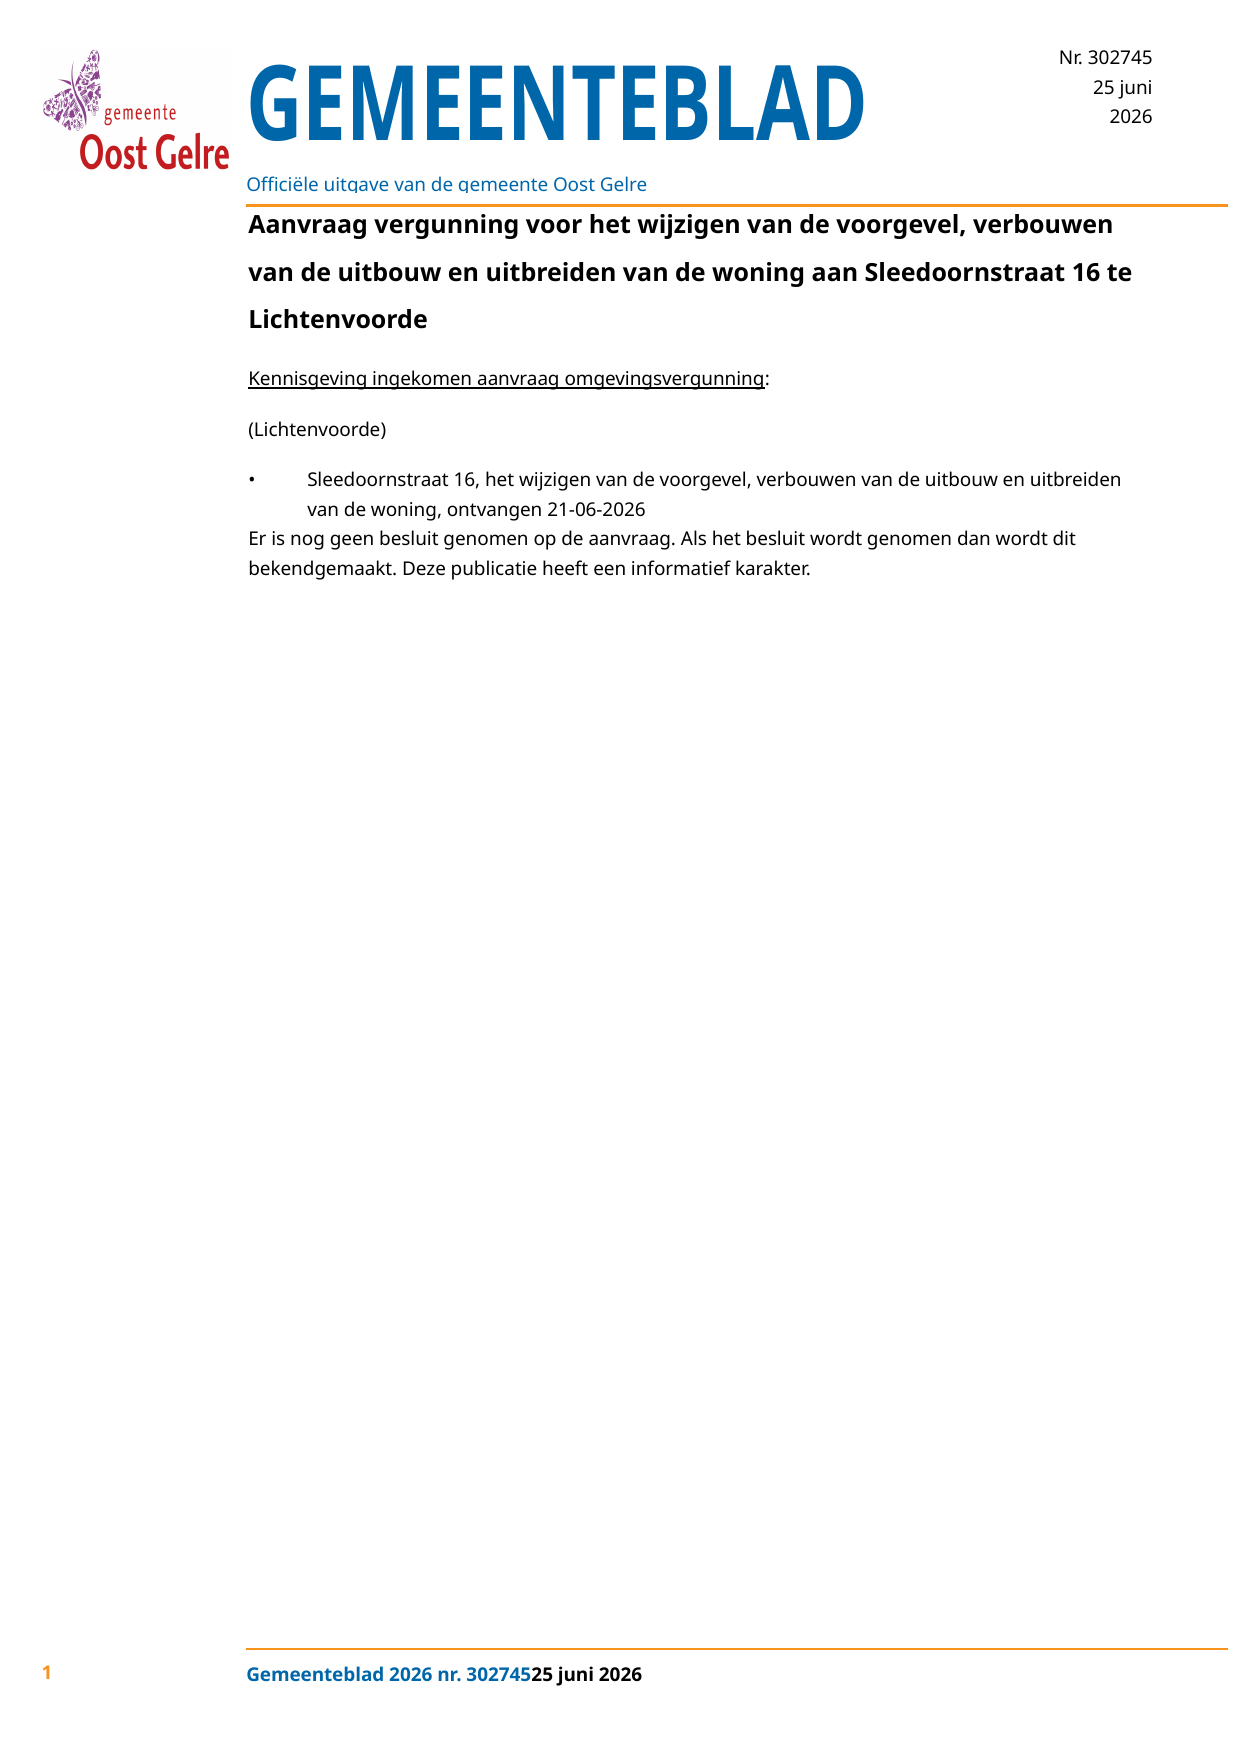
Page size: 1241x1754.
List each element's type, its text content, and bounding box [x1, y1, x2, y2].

picture [41, 47, 231, 172]
list Sleedoornstraat 16, het wijzigen van de voorgevel, verbouwen van de uitbouw en uitbreiden van de woning, ontvangen 21-06-2026 [248, 466, 1152, 522]
text Kennisgeving ingekomen aanvraag omgevingsvergunning: [248, 366, 1152, 391]
text Aanvraag vergunning voor het wijzigen van de voorgevel, verbouwen van de uitbouw en uitbreiden van de woning aan Sleedoornstraat 16 te Lichtenvoorde [248, 207, 1152, 336]
text (Lichtenvoorde) [248, 416, 1152, 442]
text Er is nog geen besluit genomen op de aanvraag. Als het besluit wordt genomen dan wordt dit bekendgemaakt. Deze publicatie heeft een informatief karakter. [248, 526, 1152, 581]
